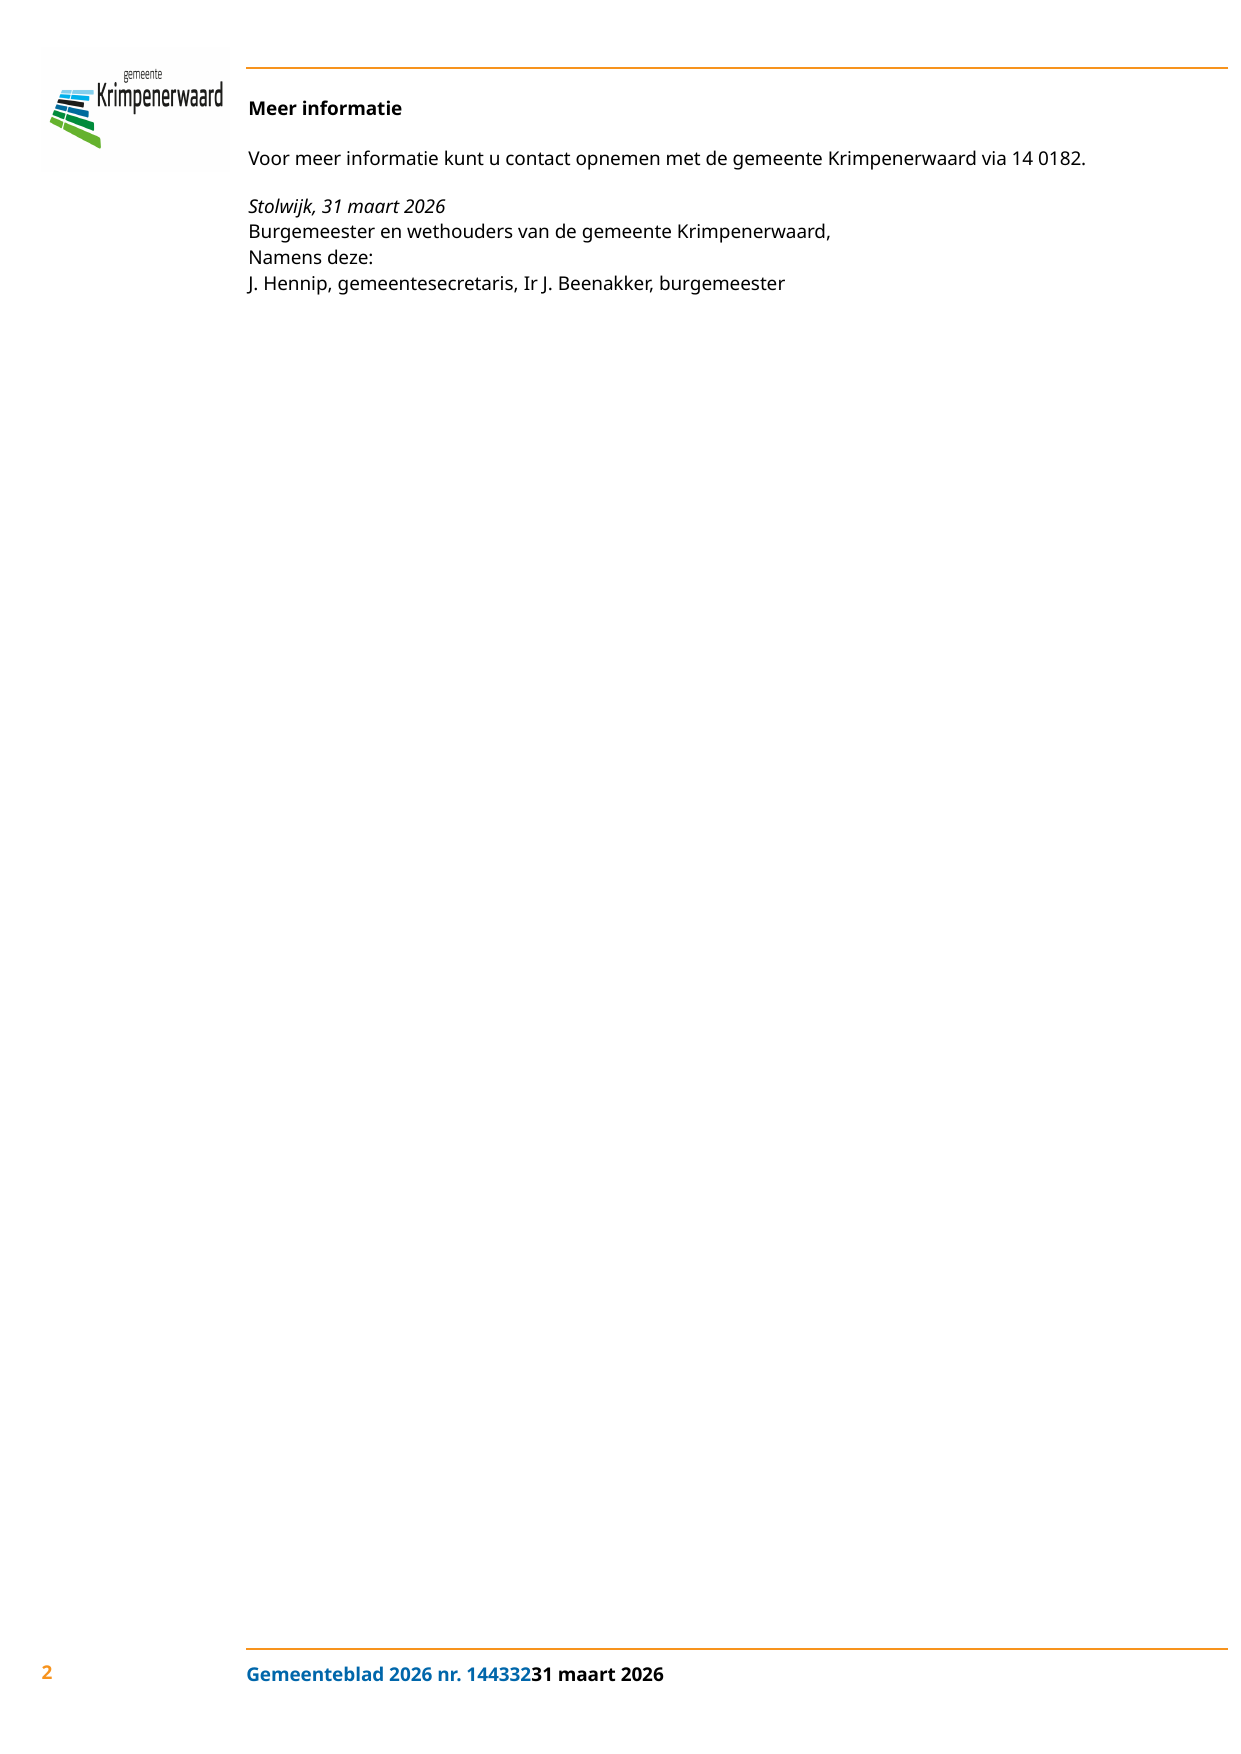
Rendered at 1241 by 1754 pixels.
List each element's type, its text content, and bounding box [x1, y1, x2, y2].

text Meer informatie [248, 95, 1152, 121]
text J. Hennip, gemeentesecretaris, Ir J. Beenakker, burgemeester [248, 270, 1152, 296]
text Stolwijk, 31 maart 2026 [248, 193, 1152, 219]
picture [41, 47, 231, 172]
text Namens deze: [248, 244, 1152, 270]
text Voor meer informatie kunt u contact opnemen met de gemeente Krimpenerwaard via 14 0182. [248, 145, 1152, 171]
text Burgemeester en wethouders van de gemeente Krimpenerwaard, [248, 219, 1152, 244]
